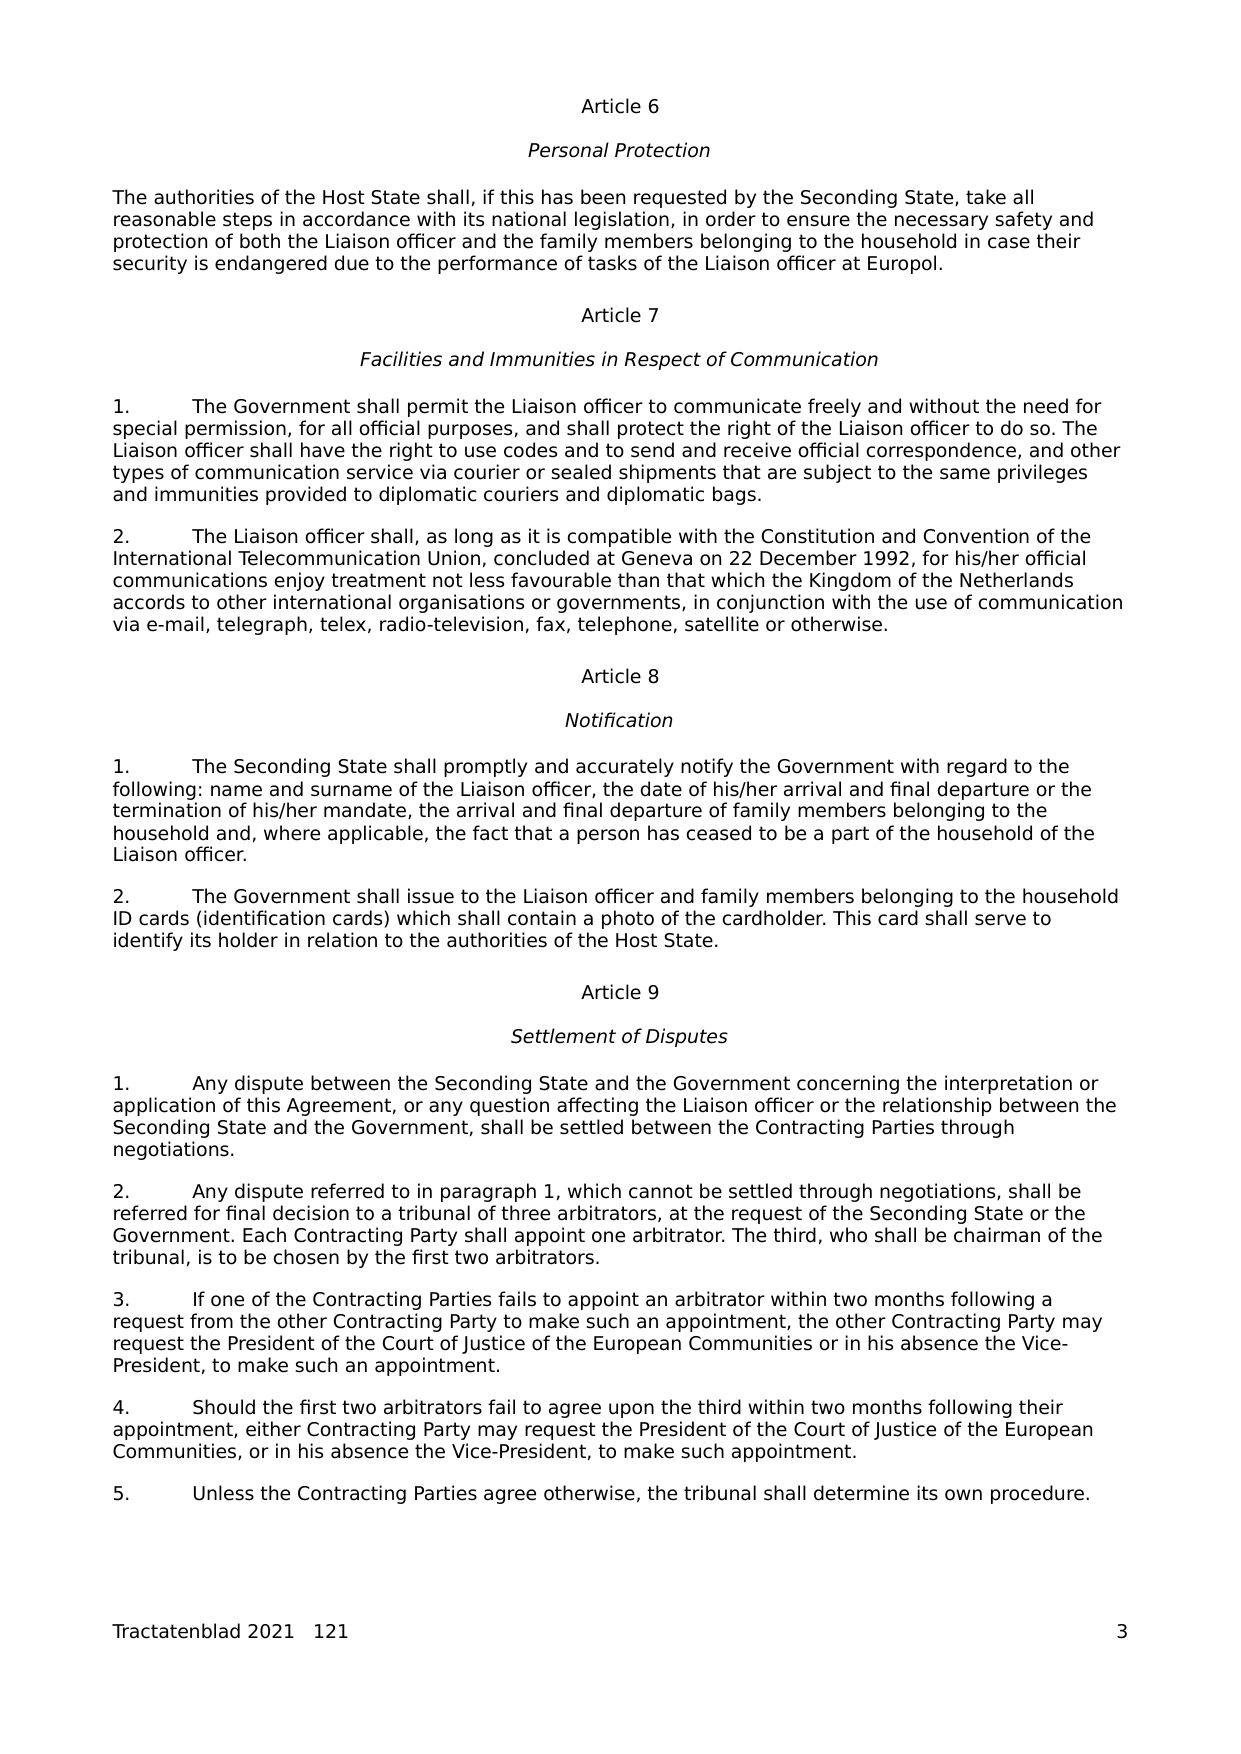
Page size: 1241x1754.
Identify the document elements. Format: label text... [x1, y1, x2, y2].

text 5. Unless the Contracting Parties agree otherwise, the tribunal shall determine its own procedure. [112, 1483, 1128, 1505]
text 1. The Government shall permit the Liaison officer to communicate freely and without the need for special permission, for all official purposes, and shall protect the right of the Liaison officer to do so. The Liaison officer shall have the right to use codes and to send and receive official correspondence, and other types of communication service via courier or sealed shipments that are subject to the same privileges and immunities provided to diplomatic couriers and diplomatic bags. [112, 396, 1128, 506]
text 2. The Government shall issue to the Liaison officer and family members belonging to the household ID cards (identification cards) which shall contain a photo of the cardholder. This card shall serve to identify its holder in relation to the authorities of the Host State. [112, 886, 1128, 952]
subtitle Article 6 Personal Protection [112, 96, 1128, 162]
text 1. Any dispute between the Seconding State and the Government concerning the interpretation or application of this Agreement, or any question affecting the Liaison officer or the relationship between the Seconding State and the Government, shall be settled between the Contracting Parties through negotiations. [112, 1073, 1128, 1161]
text 1. The Seconding State shall promptly and accurately notify the Government with regard to the following: name and surname of the Liaison officer, the date of his/her arrival and final departure or the termination of his/her mandate, the arrival and final departure of family members belonging to the household and, where applicable, the fact that a person has ceased to be a part of the household of the Liaison officer. [112, 756, 1128, 866]
text 2. Any dispute referred to in paragraph 1, which cannot be settled through negotiations, shall be referred for final decision to a tribunal of three arbitrators, at the request of the Seconding State or the Government. Each Contracting Party shall appoint one arbitrator. The third, who shall be chairman of the tribunal, is to be chosen by the first two arbitrators. [112, 1181, 1128, 1269]
text 2. The Liaison officer shall, as long as it is compatible with the Constitution and Convention of the International Telecommunication Union, concluded at Geneva on 22 December 1992, for his/her official communications enjoy treatment not less favourable than that which the Kingdom of the Netherlands accords to other international organisations or governments, in conjunction with the use of communication via e-mail, telegraph, telex, radio-television, fax, telephone, satellite or otherwise. [112, 526, 1128, 636]
subtitle Article 8 Notification [112, 666, 1128, 731]
text 3. If one of the Contracting Parties fails to appoint an arbitrator within two months following a request from the other Contracting Party to make such an appointment, the other Contracting Party may request the President of the Court of Justice of the European Communities or in his absence the Vice-President, to make such an appointment. [112, 1289, 1128, 1377]
text The authorities of the Host State shall, if this has been requested by the Seconding State, take all reasonable steps in accordance with its national legislation, in order to ensure the necessary safety and protection of both the Liaison officer and the family members belonging to the household in case their security is endangered due to the performance of tasks of the Liaison officer at Europol. [112, 187, 1128, 275]
text 4. Should the first two arbitrators fail to agree upon the third within two months following their appointment, either Contracting Party may request the President of the Court of Justice of the European Communities, or in his absence the Vice-President, to make such appointment. [112, 1397, 1128, 1463]
subtitle Article 7 Facilities and Immunities in Respect of Communication [112, 305, 1128, 371]
subtitle Article 9 Settlement of Disputes [112, 982, 1128, 1048]
